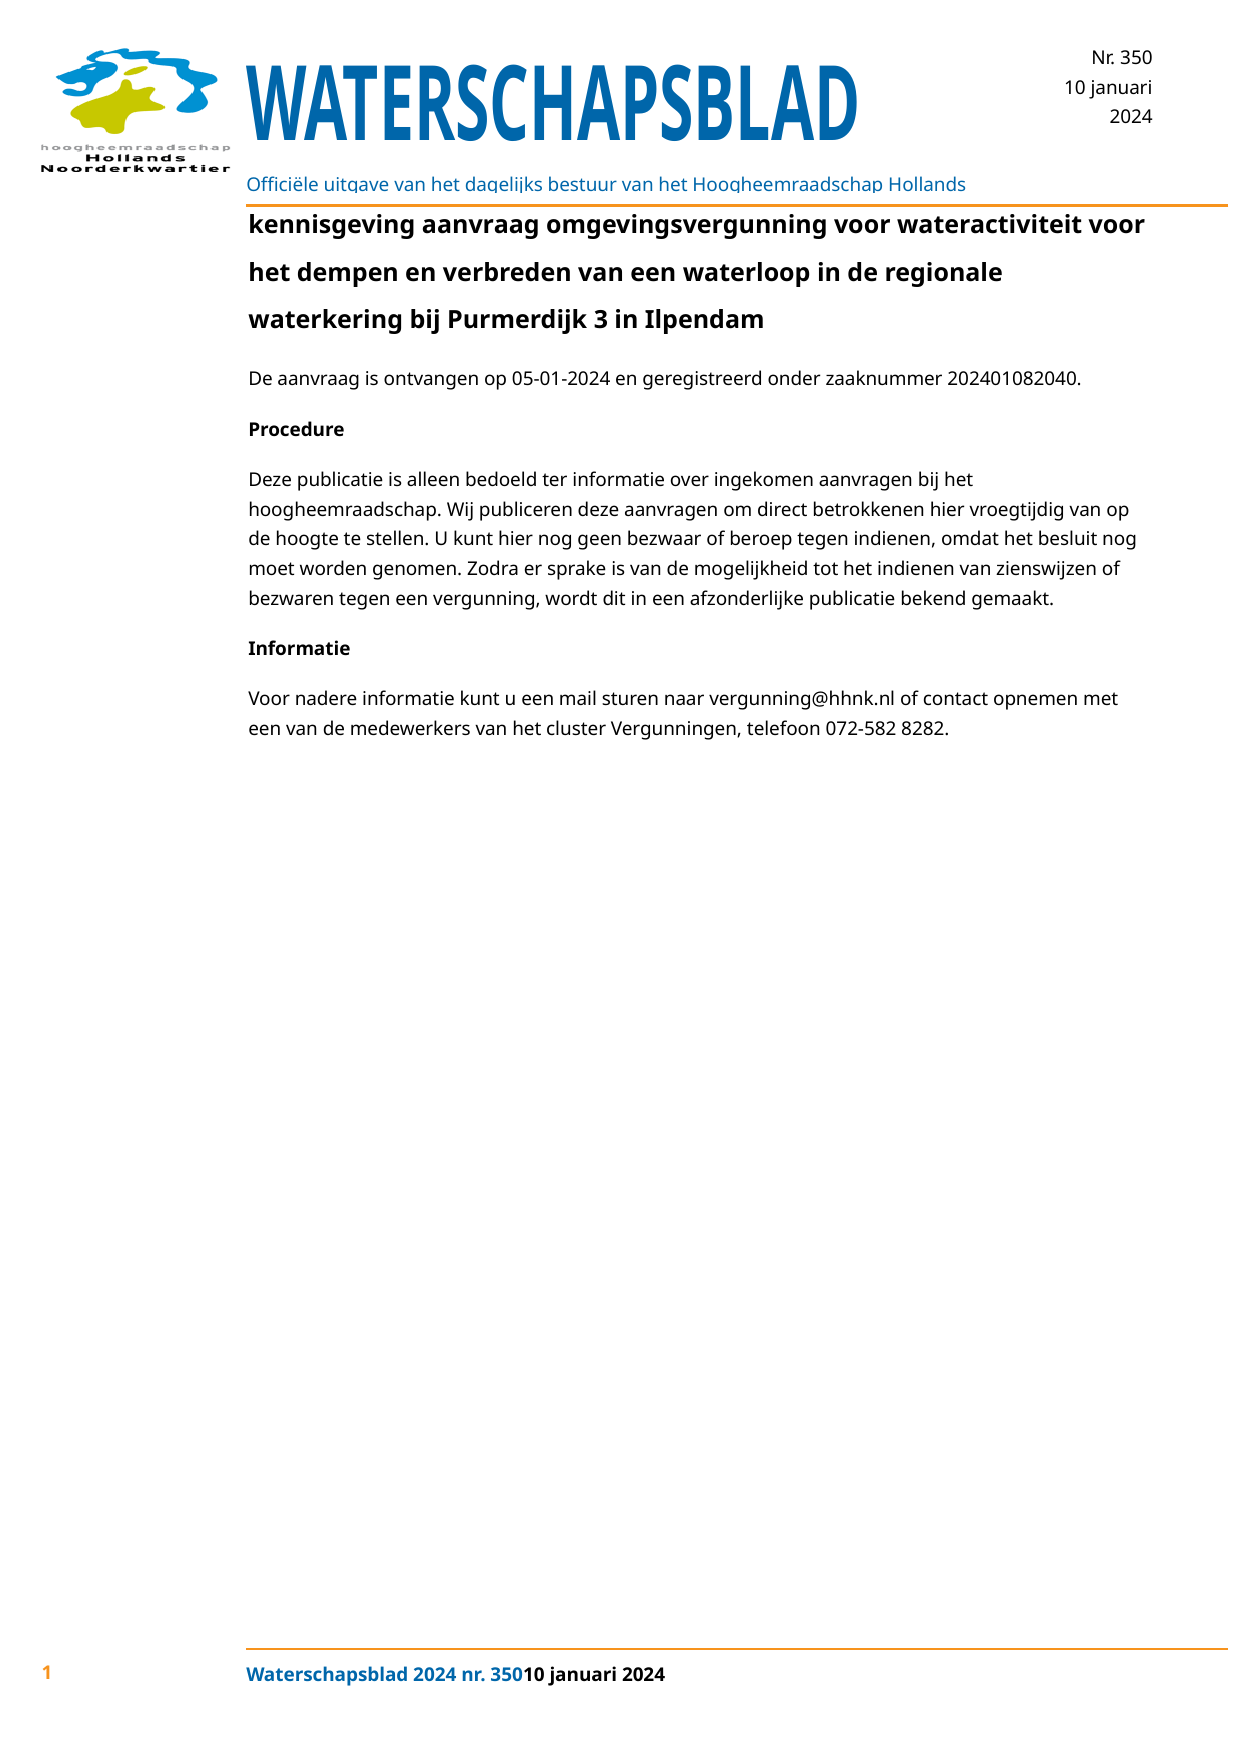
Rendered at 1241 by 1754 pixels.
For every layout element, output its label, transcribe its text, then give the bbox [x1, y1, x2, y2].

text De aanvraag is ontvangen op 05-01-2024 en geregistreerd onder zaaknummer 202401082040. [248, 366, 1152, 391]
text Deze publicatie is alleen bedoeld ter informatie over ingekomen aanvragen bij het hoogheemraadschap. Wij publiceren deze aanvragen om direct betrokkenen hier vroegtijdig van op de hoogte te stellen. U kunt hier nog geen bezwaar of beroep tegen indienen, omdat het besluit nog moet worden genomen. Zodra er sprake is van de mogelijkheid tot het indienen van zienswijzen of bezwaren tegen een vergunning, wordt dit in een afzonderlijke publicatie bekend gemaakt. [248, 466, 1152, 610]
text Voor nadere informatie kunt u een mail sturen naar vergunning@hhnk.nl of contact opnemen met een van de medewerkers van het cluster Vergunningen, telefoon 072-582 8282. [248, 686, 1152, 741]
text Procedure [248, 416, 1152, 442]
picture [41, 47, 231, 172]
text Informatie [248, 635, 1152, 661]
text kennisgeving aanvraag omgevingsvergunning voor wateractiviteit voor het dempen en verbreden van een waterloop in de regionale waterkering bij Purmerdijk 3 in Ilpendam [248, 207, 1152, 336]
